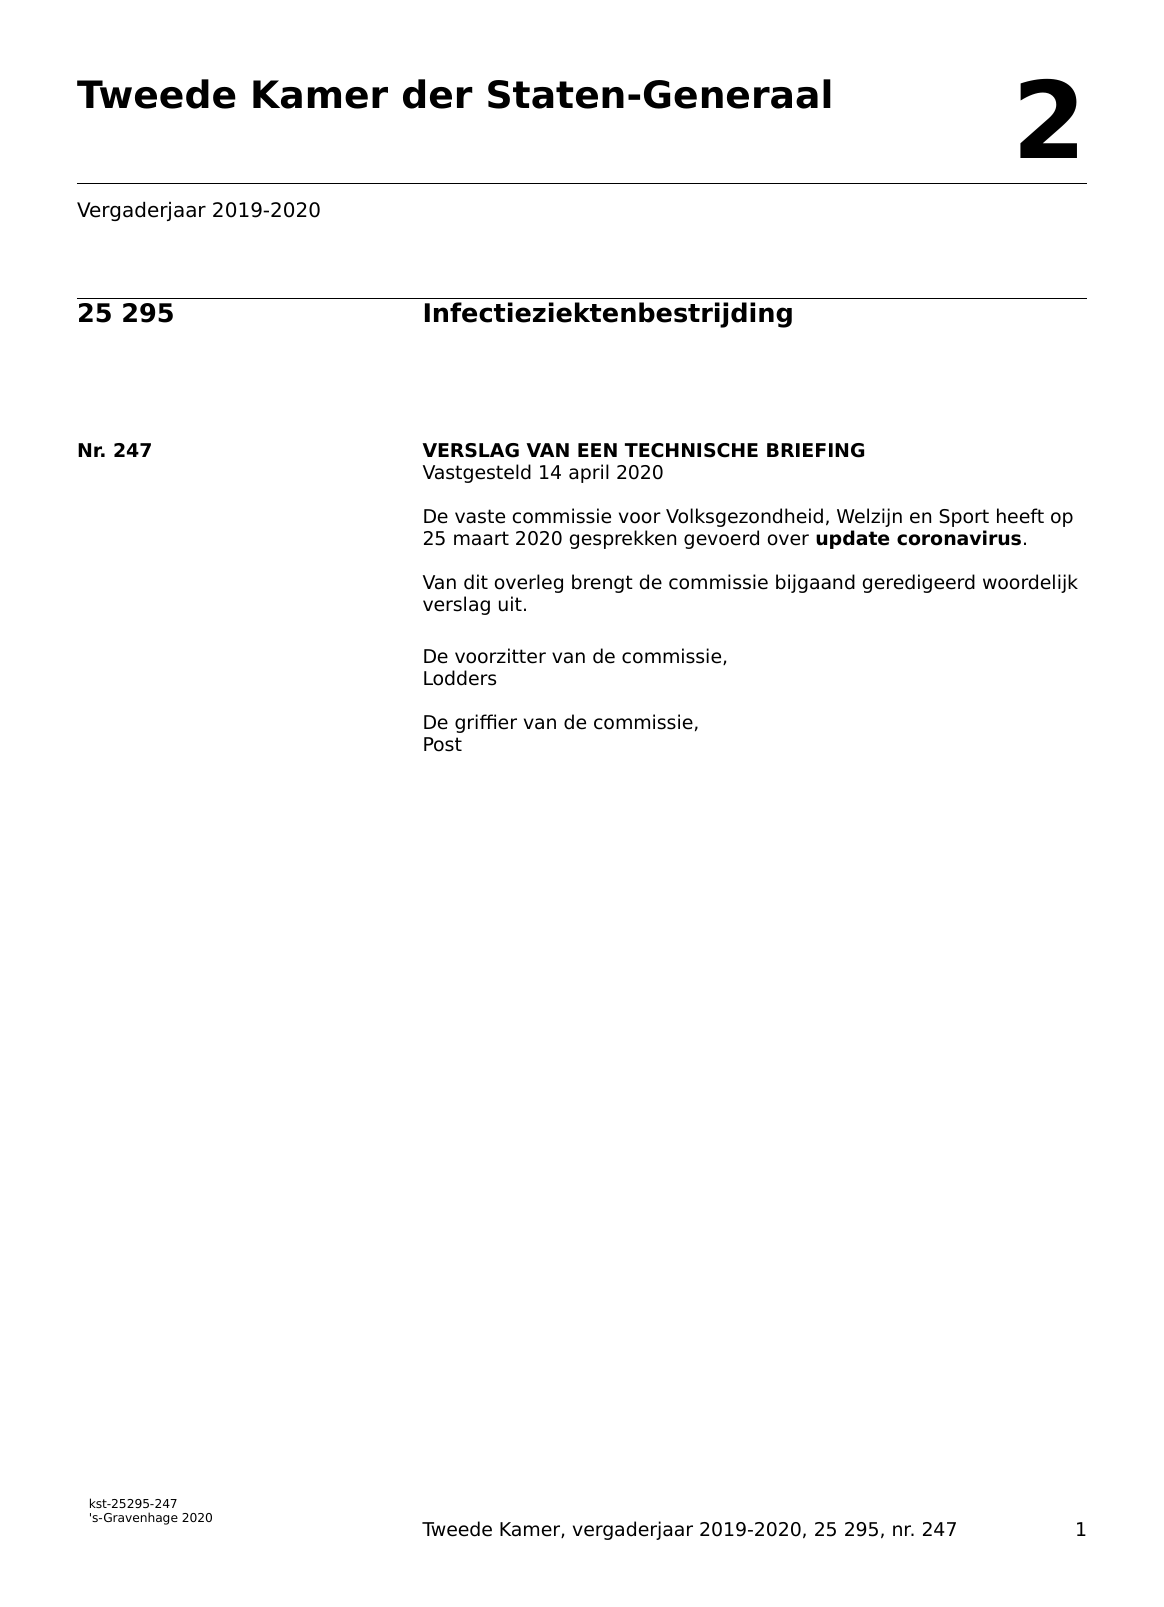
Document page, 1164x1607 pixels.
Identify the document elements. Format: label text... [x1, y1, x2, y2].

subtitle Nr. 247 VERSLAG VAN EEN TECHNISCHE BRIEFING [77, 440, 1087, 462]
table_header Tweede Kamer der Staten-Generaal [77, 59, 886, 183]
text De griffier van de commissie, Post [422, 712, 1087, 756]
subtitle 25 295 Infectieziektenbestrijding [77, 299, 1087, 329]
text 's-Gravenhage 2020 [88, 1511, 323, 1525]
table_cell Vergaderjaar 2019-2020 [77, 184, 1087, 298]
text Vastgesteld 14 april 2020 [422, 462, 1087, 484]
text kst-25295-247 [88, 1497, 323, 1511]
text Van dit overleg brengt de commissie bijgaand geredigeerd woordelijk verslag uit. [422, 572, 1087, 616]
text De voorzitter van de commissie, Lodders [422, 646, 1087, 690]
table_header 2 [886, 59, 1087, 183]
text De vaste commissie voor Volksgezondheid, Welzijn en Sport heeft op 25 maart 2020 gesprekken gevoerd over update coronavirus. [422, 506, 1087, 550]
